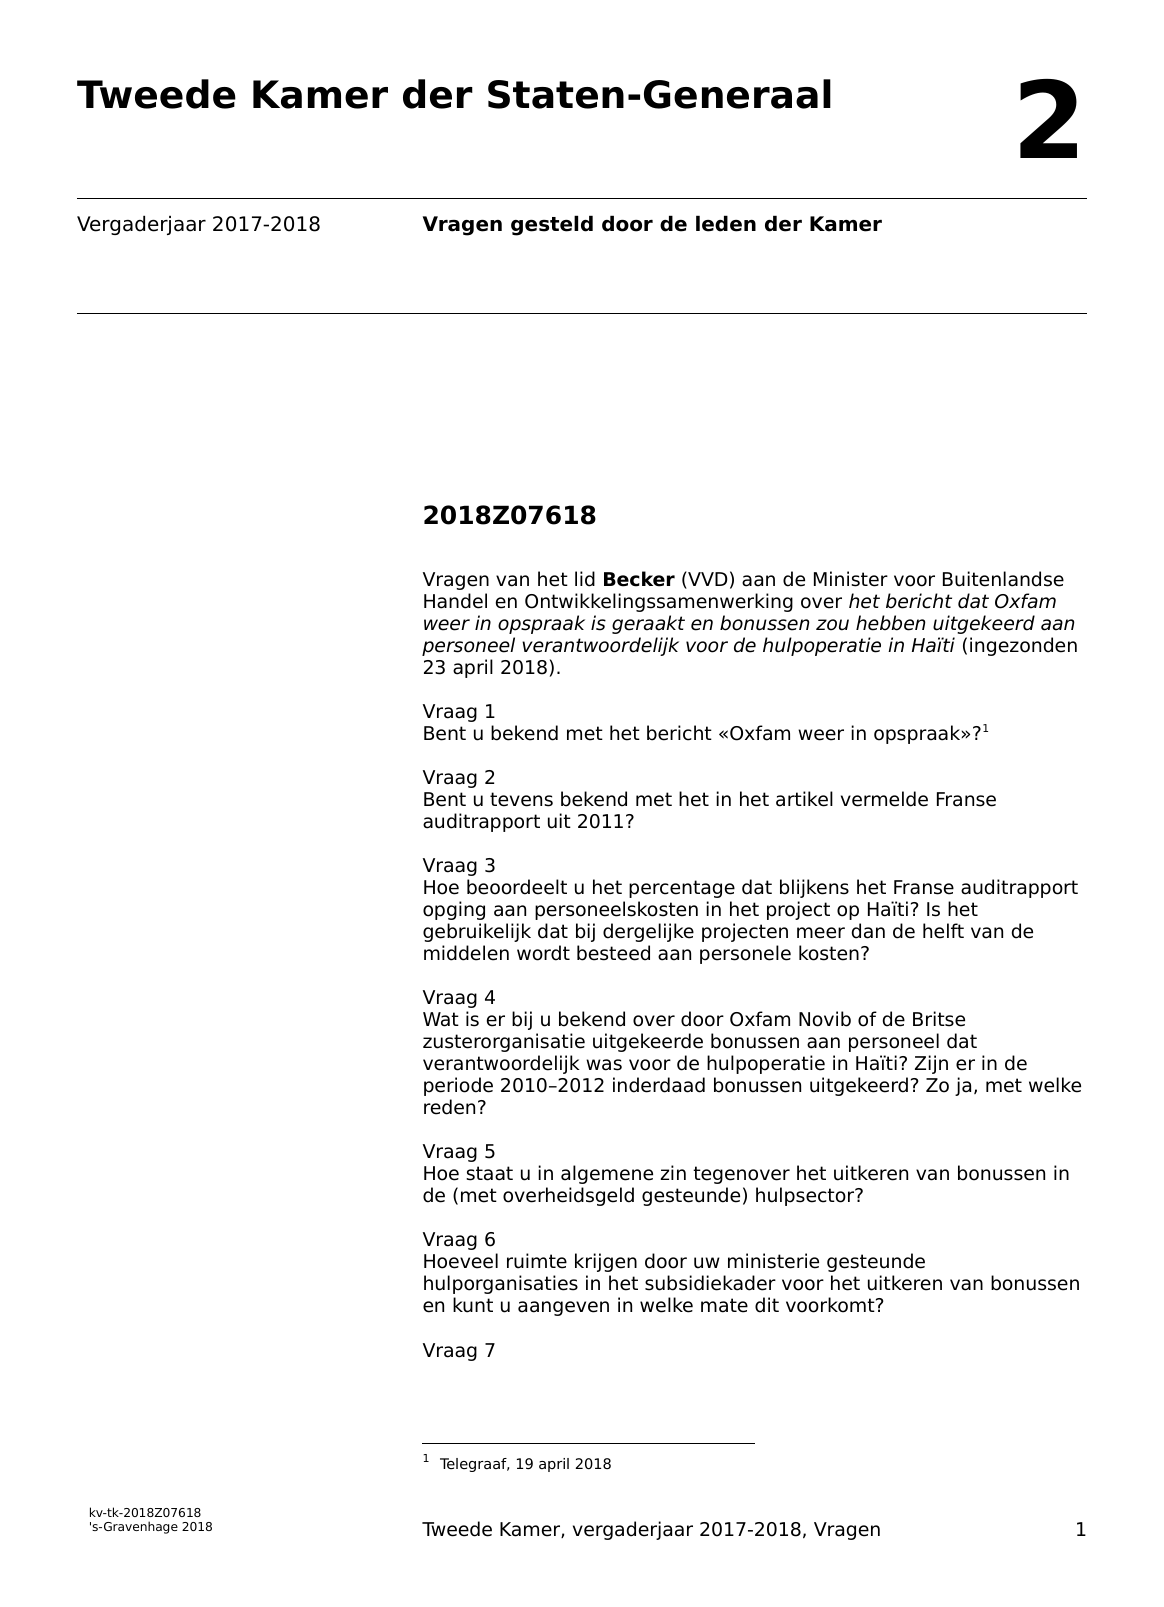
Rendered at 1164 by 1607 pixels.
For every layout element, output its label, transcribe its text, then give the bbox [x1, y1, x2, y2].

text Wat is er bij u bekend over door Oxfam Novib of de Britse zusterorganisatie uitgekeerde bonussen aan personeel dat verantwoordelijk was voor de hulpoperatie in Haïti? Zijn er in de periode 2010–2012 inderdaad bonussen uitgekeerd? Zo ja, met welke reden? [422, 1009, 1087, 1119]
text Bent u tevens bekend met het in het artikel vermelde Franse auditrapport uit 2011? [422, 789, 1087, 833]
text Vraag 3 [422, 855, 1087, 877]
text Hoe staat u in algemene zin tegenover het uitkeren van bonussen in de (met overheidsgeld gesteunde) hulpsector? [422, 1163, 1087, 1207]
table_header 2 [886, 59, 1087, 198]
text Vraag 1 [422, 701, 1087, 723]
text Telegraaf, 19 april 2018 [422, 1452, 1087, 1474]
text Vraag 4 [422, 987, 1087, 1009]
text 's-Gravenhage 2018 [88, 1520, 323, 1534]
text Hoeveel ruimte krijgen door uw ministerie gesteunde hulporganisaties in het subsidiekader voor het uitkeren van bonussen en kunt u aangeven in welke mate dit voorkomt? [422, 1251, 1087, 1317]
text 2018Z07618 [422, 501, 1087, 531]
text Vraag 6 [422, 1229, 1087, 1251]
table_cell Vergaderjaar 2017-2018 [77, 199, 422, 313]
text Vragen van het lid Becker (VVD) aan de Minister voor Buitenlandse Handel en Ontwikkelingssamenwerking over het bericht dat Oxfam weer in opspraak is geraakt en bonussen zou hebben uitgekeerd aan personeel verantwoordelijk voor de hulpoperatie in Haïti (ingezonden 23 april 2018). [422, 569, 1087, 679]
text Vraag 7 [422, 1339, 1087, 1361]
table_header Tweede Kamer der Staten-Generaal [77, 59, 886, 198]
text Bent u bekend met het bericht «Oxfam weer in opspraak»? [422, 723, 1087, 745]
text kv-tk-2018Z07618 [88, 1506, 323, 1520]
text Hoe beoordeelt u het percentage dat blijkens het Franse auditrapport opging aan personeelskosten in het project op Haïti? Is het gebruikelijk dat bij dergelijke projecten meer dan de helft van de middelen wordt besteed aan personele kosten? [422, 877, 1087, 965]
text Vraag 2 [422, 767, 1087, 789]
table_cell Vragen gesteld door de leden der Kamer [422, 199, 1087, 313]
text Vraag 5 [422, 1141, 1087, 1163]
